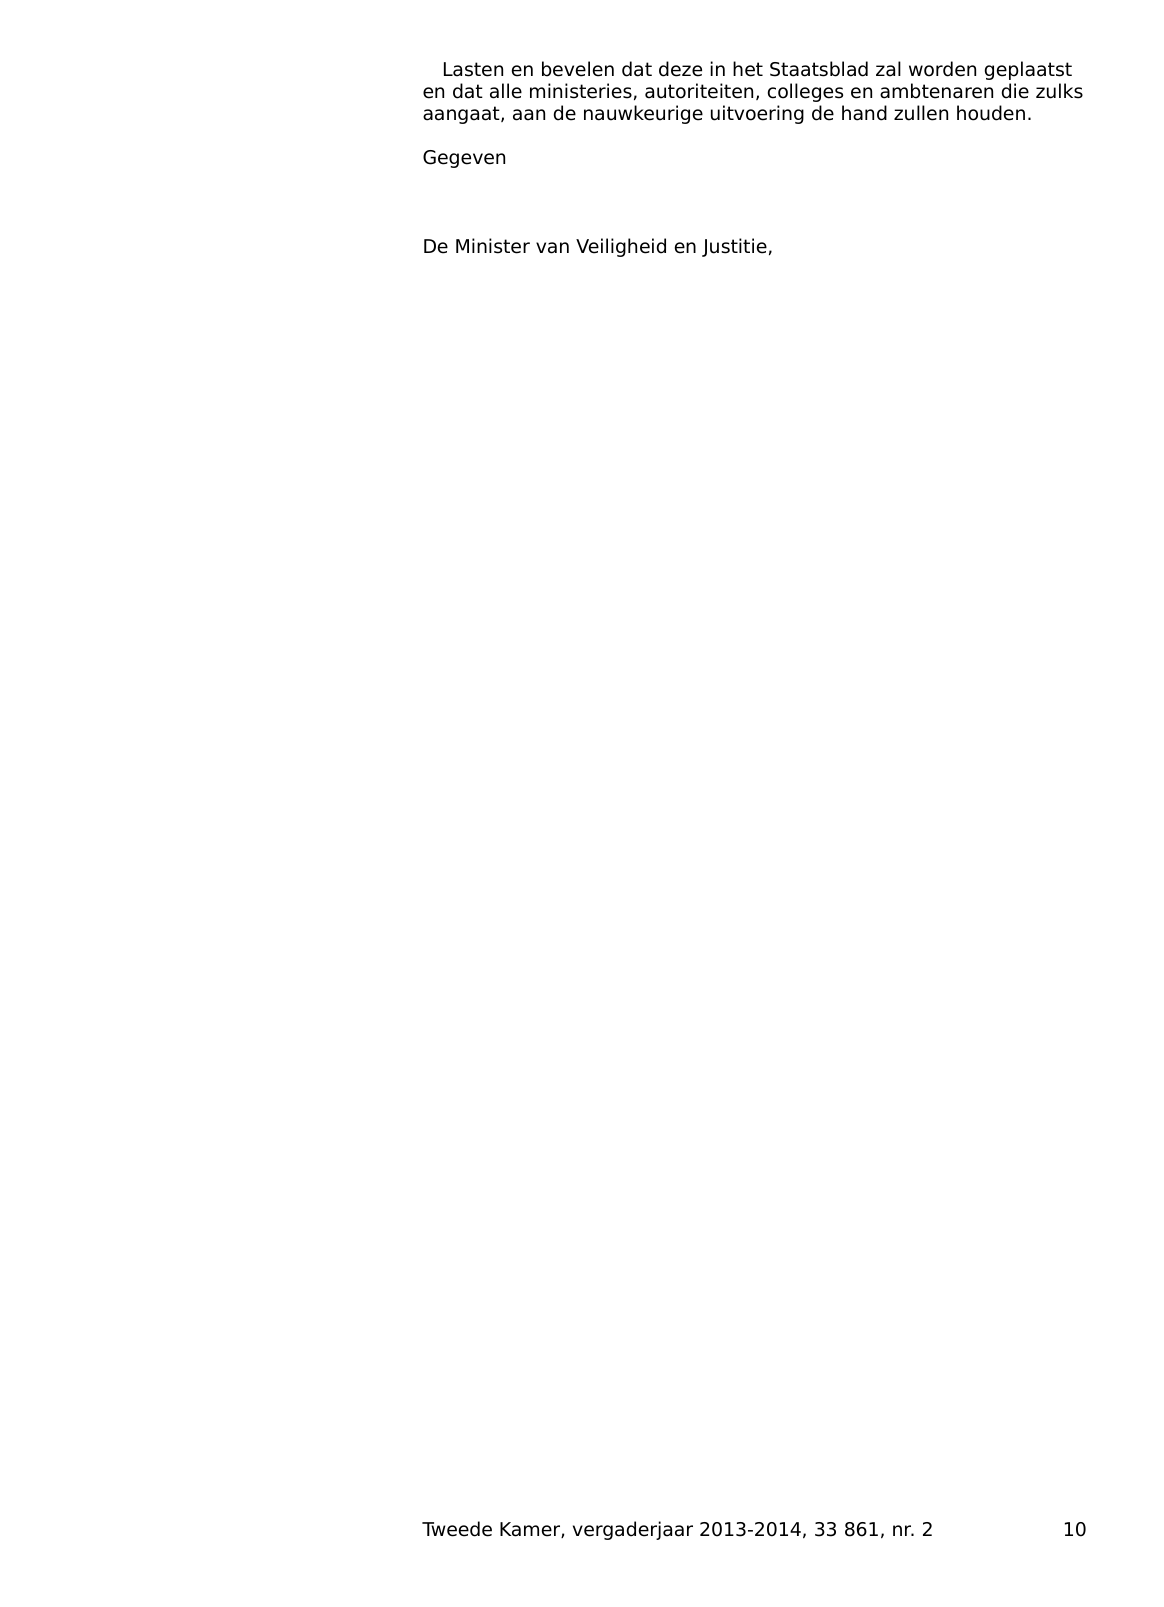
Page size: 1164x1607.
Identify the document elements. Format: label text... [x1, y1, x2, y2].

text Gegeven [422, 147, 1087, 169]
text De Minister van Veiligheid en Justitie, [422, 236, 1087, 258]
text Lasten en bevelen dat deze in het Staatsblad zal worden geplaatst en dat alle ministeries, autoriteiten, colleges en ambtenaren die zulks aangaat, aan de nauwkeurige uitvoering de hand zullen houden. [422, 59, 1087, 125]
